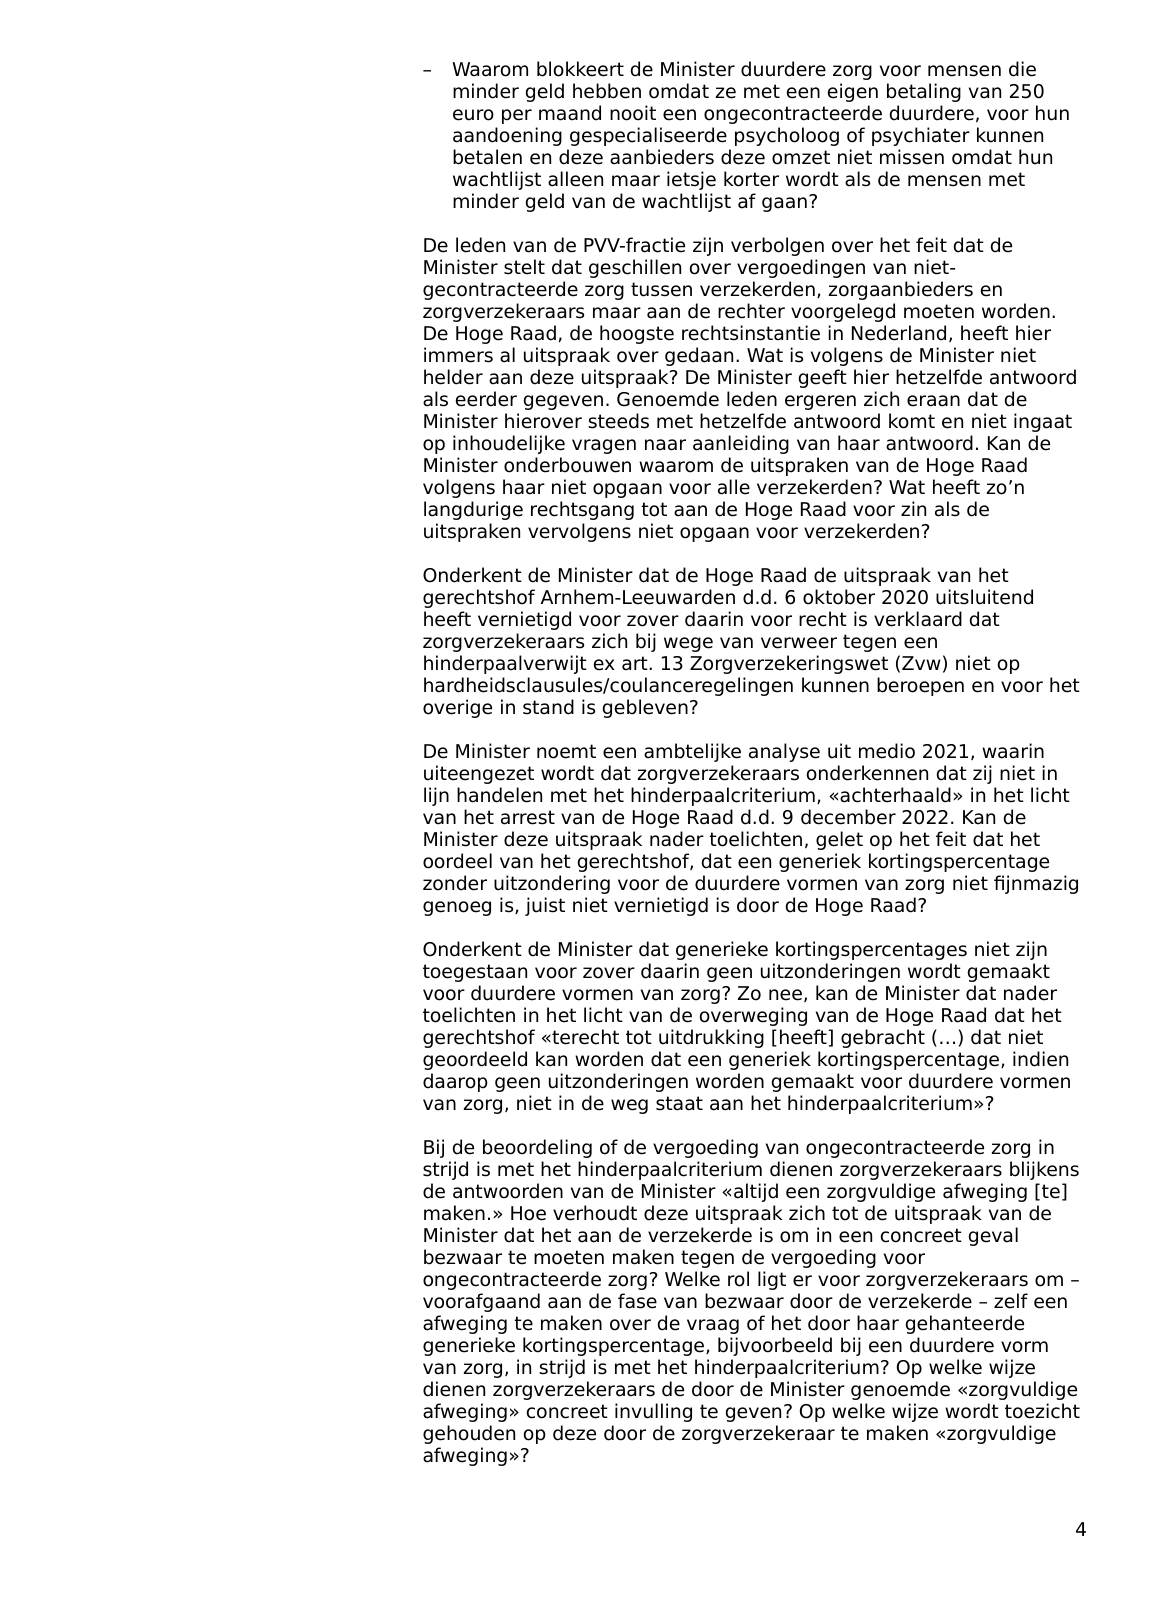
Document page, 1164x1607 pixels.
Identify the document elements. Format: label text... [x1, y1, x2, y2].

text Onderkent de Minister dat generieke kortingspercentages niet zijn toegestaan voor zover daarin geen uitzonderingen wordt gemaakt voor duurdere vormen van zorg? Zo nee, kan de Minister dat nader toelichten in het licht van de overweging van de Hoge Raad dat het gerechtshof «terecht tot uitdrukking [heeft] gebracht (…) dat niet geoordeeld kan worden dat een generiek kortingspercentage, indien daarop geen uitzonderingen worden gemaakt voor duurdere vormen van zorg, niet in de weg staat aan het hinderpaalcriterium»? [422, 939, 1087, 1115]
text Bij de beoordeling of de vergoeding van ongecontracteerde zorg in strijd is met het hinderpaalcriterium dienen zorgverzekeraars blijkens de antwoorden van de Minister «altijd een zorgvuldige afweging [te] maken.» Hoe verhoudt deze uitspraak zich tot de uitspraak van de Minister dat het aan de verzekerde is om in een concreet geval bezwaar te moeten maken tegen de vergoeding voor ongecontracteerde zorg? Welke rol ligt er voor zorgverzekeraars om – voorafgaand aan de fase van bezwaar door de verzekerde – zelf een afweging te maken over de vraag of het door haar gehanteerde generieke kortingspercentage, bijvoorbeeld bij een duurdere vorm van zorg, in strijd is met het hinderpaalcriterium? Op welke wijze dienen zorgverzekeraars de door de Minister genoemde «zorgvuldige afweging» concreet invulling te geven? Op welke wijze wordt toezicht gehouden op deze door de zorgverzekeraar te maken «zorgvuldige afweging»? [422, 1137, 1087, 1467]
text – Waarom blokkeert de Minister duurdere zorg voor mensen die minder geld hebben omdat ze met een eigen betaling van 250 euro per maand nooit een ongecontracteerde duurdere, voor hun aandoening gespecialiseerde psycholoog of psychiater kunnen betalen en deze aanbieders deze omzet niet missen omdat hun wachtlijst alleen maar ietsje korter wordt als de mensen met minder geld van de wachtlijst af gaan? [422, 59, 1087, 213]
text De leden van de PVV-fractie zijn verbolgen over het feit dat de Minister stelt dat geschillen over vergoedingen van niet-gecontracteerde zorg tussen verzekerden, zorgaanbieders en zorgverzekeraars maar aan de rechter voorgelegd moeten worden. De Hoge Raad, de hoogste rechtsinstantie in Nederland, heeft hier immers al uitspraak over gedaan. Wat is volgens de Minister niet helder aan deze uitspraak? De Minister geeft hier hetzelfde antwoord als eerder gegeven. Genoemde leden ergeren zich eraan dat de Minister hierover steeds met hetzelfde antwoord komt en niet ingaat op inhoudelijke vragen naar aanleiding van haar antwoord. Kan de Minister onderbouwen waarom de uitspraken van de Hoge Raad volgens haar niet opgaan voor alle verzekerden? Wat heeft zo’n langdurige rechtsgang tot aan de Hoge Raad voor zin als de uitspraken vervolgens niet opgaan voor verzekerden? [422, 235, 1087, 543]
text Onderkent de Minister dat de Hoge Raad de uitspraak van het gerechtshof Arnhem-Leeuwarden d.d. 6 oktober 2020 uitsluitend heeft vernietigd voor zover daarin voor recht is verklaard dat zorgverzekeraars zich bij wege van verweer tegen een hinderpaalverwijt ex art. 13 Zorgverzekeringswet (Zvw) niet op hardheidsclausules/coulanceregelingen kunnen beroepen en voor het overige in stand is gebleven? [422, 565, 1087, 719]
text De Minister noemt een ambtelijke analyse uit medio 2021, waarin uiteengezet wordt dat zorgverzekeraars onderkennen dat zij niet in lijn handelen met het hinderpaalcriterium, «achterhaald» in het licht van het arrest van de Hoge Raad d.d. 9 december 2022. Kan de Minister deze uitspraak nader toelichten, gelet op het feit dat het oordeel van het gerechtshof, dat een generiek kortingspercentage zonder uitzondering voor de duurdere vormen van zorg niet fijnmazig genoeg is, juist niet vernietigd is door de Hoge Raad? [422, 741, 1087, 917]
